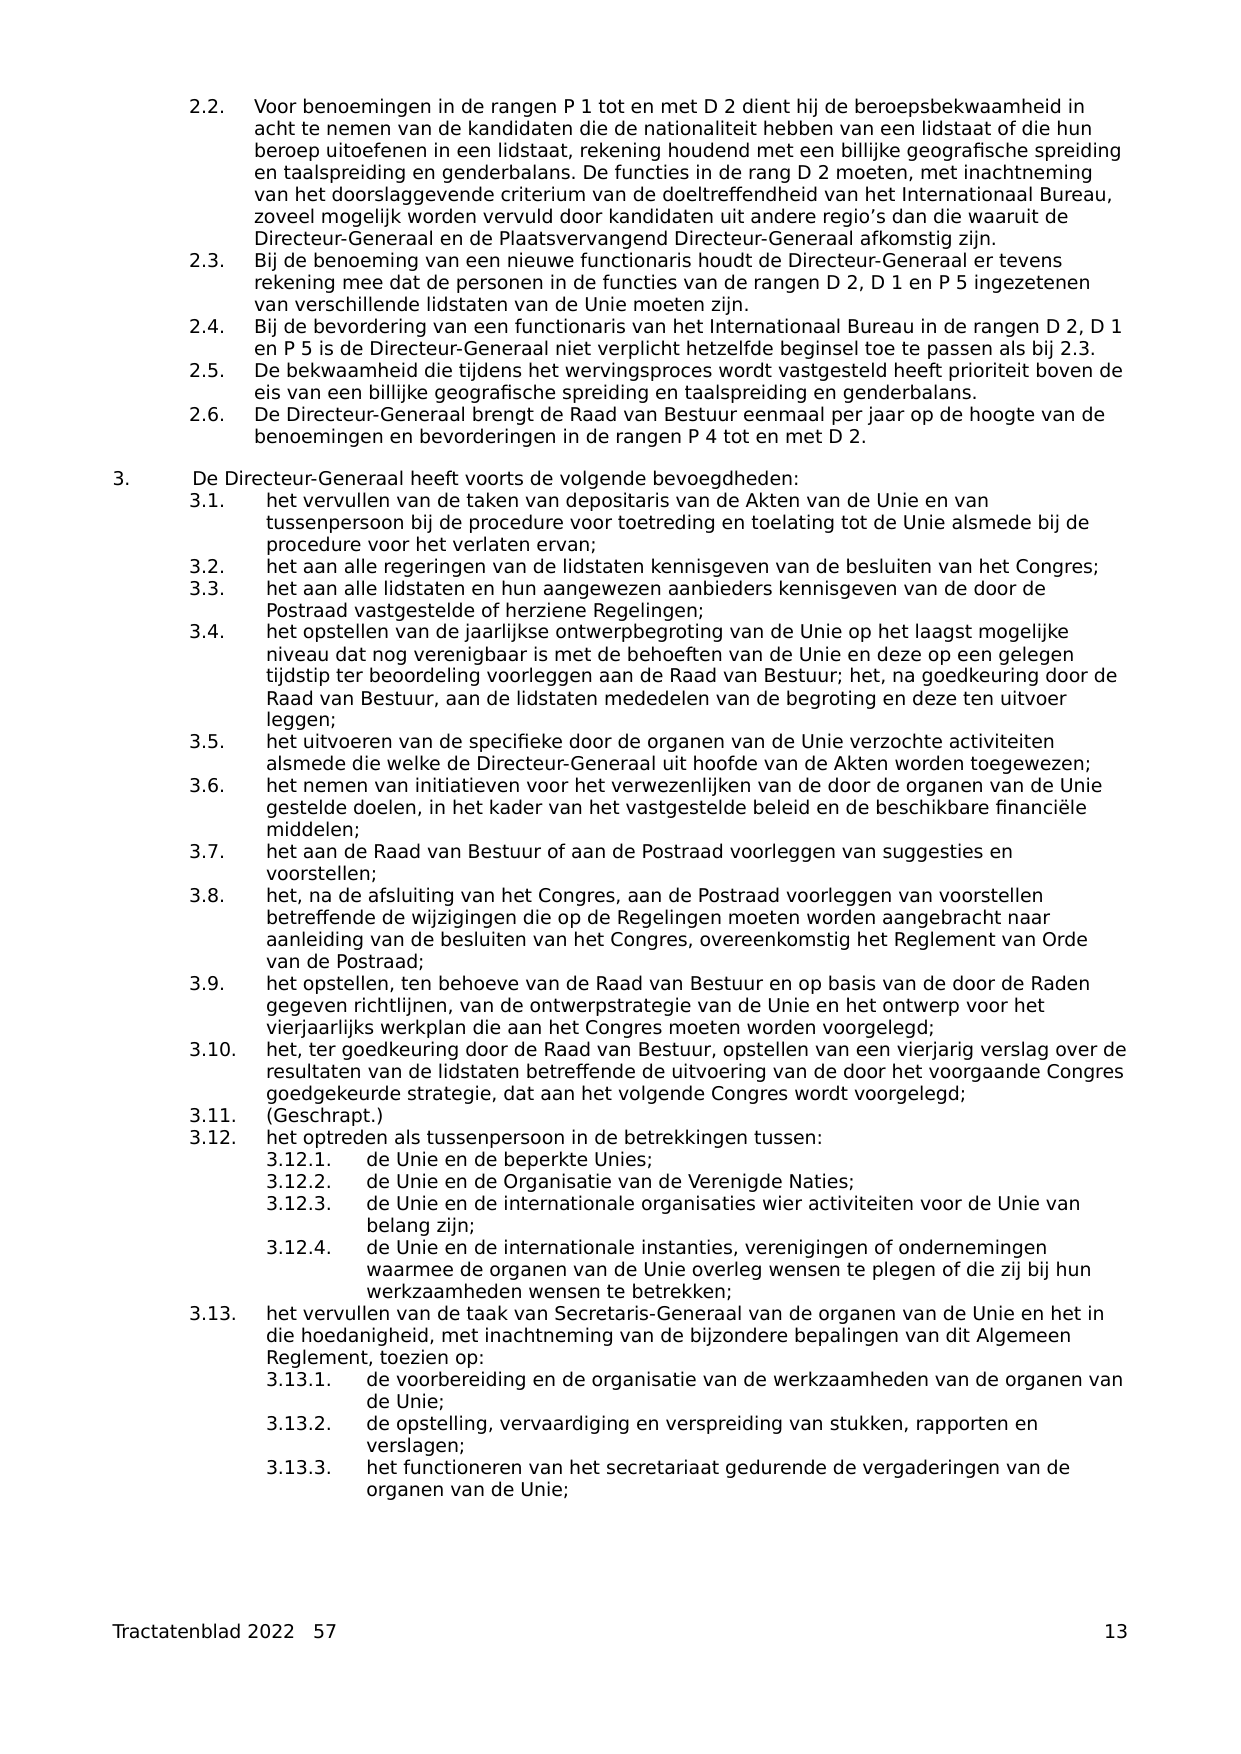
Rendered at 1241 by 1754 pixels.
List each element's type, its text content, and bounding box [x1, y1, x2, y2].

text 3.13.3. het functioneren van het secretariaat gedurende de vergaderingen van de organen van de Unie; [266, 1457, 1128, 1501]
text 3.1. het vervullen van de taken van depositaris van de Akten van de Unie en van tussenpersoon bij de procedure voor toetreding en toelating tot de Unie alsmede bij de procedure voor het verlaten ervan; [189, 489, 1128, 556]
text 3.12.1. de Unie en de beperkte Unies; [266, 1149, 1128, 1171]
text 3.6. het nemen van initiatieven voor het verwezenlijken van de door de organen van de Unie gestelde doelen, in het kader van het vastgestelde beleid en de beschikbare financiële middelen; [189, 775, 1128, 841]
text 3.12. het optreden als tussenpersoon in de betrekkingen tussen: [189, 1127, 1128, 1149]
text 3.13.2. de opstelling, vervaardiging en verspreiding van stukken, rapporten en verslagen; [266, 1413, 1128, 1457]
text 3.11. (Geschrapt.) [189, 1105, 1128, 1127]
text 2.2. Voor benoemingen in de rangen P 1 tot en met D 2 dient hij de beroepsbekwaamheid in acht te nemen van de kandidaten die de nationaliteit hebben van een lidstaat of die hun beroep uitoefenen in een lidstaat, rekening houdend met een billijke geografische spreiding en taalspreiding en genderbalans. De functies in de rang D 2 moeten, met inachtneming van het doorslaggevende criterium van de doeltreffendheid van het Internationaal Bureau, zoveel mogelijk worden vervuld door kandidaten uit andere regio’s dan die waaruit de Directeur-Generaal en de Plaatsvervangend Directeur-Generaal afkomstig zijn. [189, 96, 1128, 250]
text 3.9. het opstellen, ten behoeve van de Raad van Bestuur en op basis van de door de Raden gegeven richtlijnen, van de ontwerpstrategie van de Unie en het ontwerp voor het vierjaarlijks werkplan die aan het Congres moeten worden voorgelegd; [189, 973, 1128, 1039]
text 3.13. het vervullen van de taak van Secretaris-Generaal van de organen van de Unie en het in die hoedanigheid, met inachtneming van de bijzondere bepalingen van dit Algemeen Reglement, toezien op: [189, 1303, 1128, 1369]
text 3. De Directeur-Generaal heeft voorts de volgende bevoegdheden: [112, 468, 1128, 489]
text 3.10. het, ter goedkeuring door de Raad van Bestuur, opstellen van een vierjarig verslag over de resultaten van de lidstaten betreffende de uitvoering van de door het voorgaande Congres goedgekeurde strategie, dat aan het volgende Congres wordt voorgelegd; [189, 1039, 1128, 1105]
text 3.8. het, na de afsluiting van het Congres, aan de Postraad voorleggen van voorstellen betreffende de wijzigingen die op de Regelingen moeten worden aangebracht naar aanleiding van de besluiten van het Congres, overeenkomstig het Reglement van Orde van de Postraad; [189, 885, 1128, 973]
text 3.7. het aan de Raad van Bestuur of aan de Postraad voorleggen van suggesties en voorstellen; [189, 841, 1128, 885]
text 3.4. het opstellen van de jaarlijkse ontwerpbegroting van de Unie op het laagst mogelijke niveau dat nog verenigbaar is met de behoeften van de Unie en deze op een gelegen tijdstip ter beoordeling voorleggen aan de Raad van Bestuur; het, na goedkeuring door de Raad van Bestuur, aan de lidstaten mededelen van de begroting en deze ten uitvoer leggen; [189, 621, 1128, 731]
text 2.4. Bij de bevordering van een functionaris van het Internationaal Bureau in de rangen D 2, D 1 en P 5 is de Directeur-Generaal niet verplicht hetzelfde beginsel toe te passen als bij 2.3. [189, 316, 1128, 360]
text 3.5. het uitvoeren van de specifieke door de organen van de Unie verzochte activiteiten alsmede die welke de Directeur-Generaal uit hoofde van de Akten worden toegewezen; [189, 731, 1128, 775]
text 2.5. De bekwaamheid die tijdens het wervingsproces wordt vastgesteld heeft prioriteit boven de eis van een billijke geografische spreiding en taalspreiding en genderbalans. [189, 360, 1128, 404]
text 3.12.2. de Unie en de Organisatie van de Verenigde Naties; [266, 1171, 1128, 1193]
text 3.12.4. de Unie en de internationale instanties, verenigingen of ondernemingen waarmee de organen van de Unie overleg wensen te plegen of die zij bij hun werkzaamheden wensen te betrekken; [266, 1237, 1128, 1303]
text 3.12.3. de Unie en de internationale organisaties wier activiteiten voor de Unie van belang zijn; [266, 1193, 1128, 1237]
text 2.6. De Directeur-Generaal brengt de Raad van Bestuur eenmaal per jaar op de hoogte van de benoemingen en bevorderingen in de rangen P 4 tot en met D 2. [189, 404, 1128, 448]
text 2.3. Bij de benoeming van een nieuwe functionaris houdt de Directeur-Generaal er tevens rekening mee dat de personen in de functies van de rangen D 2, D 1 en P 5 ingezetenen van verschillende lidstaten van de Unie moeten zijn. [189, 250, 1128, 316]
text 3.13.1. de voorbereiding en de organisatie van de werkzaamheden van de organen van de Unie; [266, 1369, 1128, 1413]
text 3.3. het aan alle lidstaten en hun aangewezen aanbieders kennisgeven van de door de Postraad vastgestelde of herziene Regelingen; [189, 577, 1128, 621]
text 3.2. het aan alle regeringen van de lidstaten kennisgeven van de besluiten van het Congres; [189, 556, 1128, 577]
